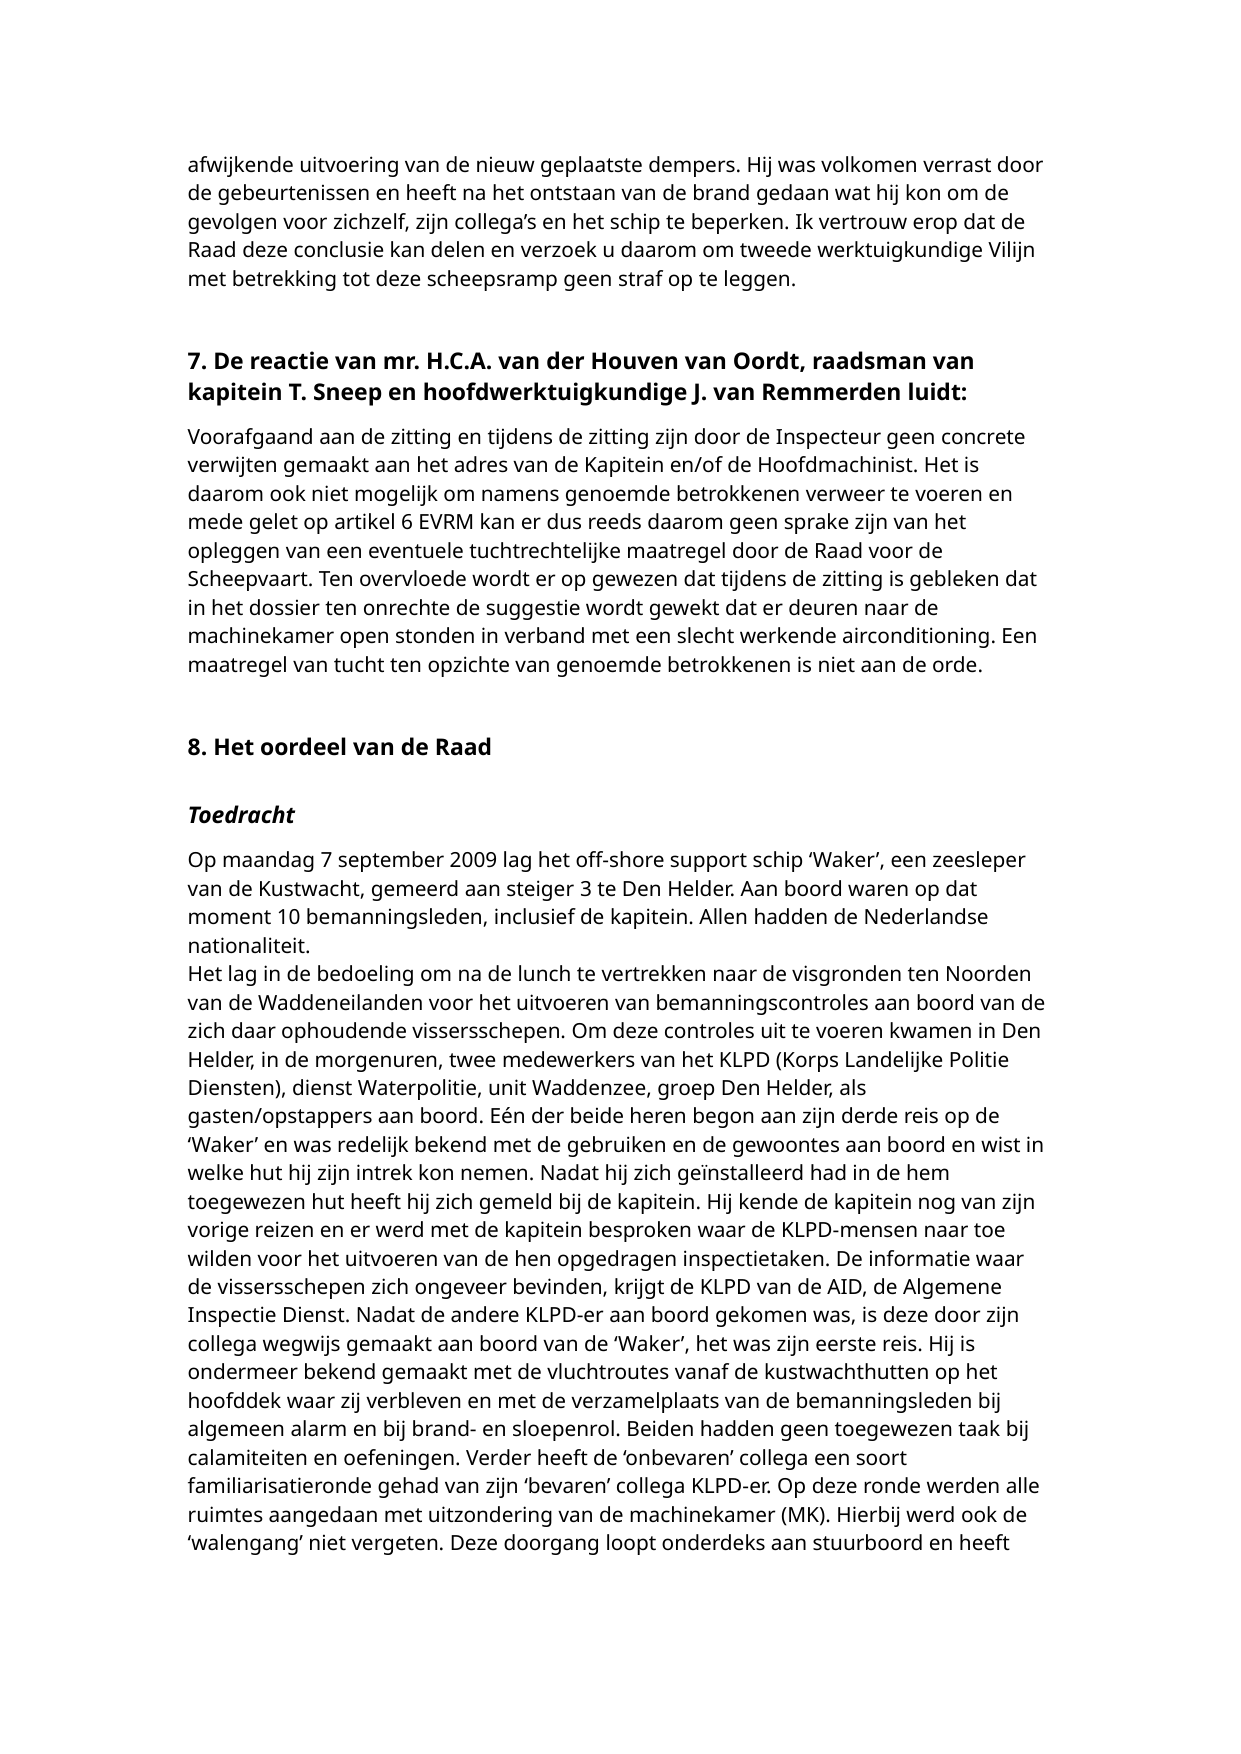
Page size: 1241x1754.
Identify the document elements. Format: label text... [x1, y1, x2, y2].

text Op maandag 7 september 2009 lag het off-shore support schip ‘Waker’, een zeesleper van de Kustwacht, gemeerd aan steiger 3 te Den Helder. Aan boord waren op dat moment 10 bemanningsleden, inclusief de kapitein. Allen hadden de Nederlandse nationaliteit. [187, 846, 1053, 959]
text Voorafgaand aan de zitting en tijdens de zitting zijn door de Inspecteur geen concrete verwijten gemaakt aan het adres van de Kapitein en/of de Hoofdmachinist. Het is daarom ook niet mogelijk om namens genoemde betrokkenen verweer te voeren en mede gelet op artikel 6 EVRM kan er dus reeds daarom geen sprake zijn van het opleggen van een eventuele tuchtrechtelijke maatregel door de Raad voor de Scheepvaart. Ten overvloede wordt er op gewezen dat tijdens de zitting is gebleken dat in het dossier ten onrechte de suggestie wordt gewekt dat er deuren naar de machinekamer open stonden in verband met een slecht werkende airconditioning. Een maatregel van tucht ten opzichte van genoemde betrokkenen is niet aan de orde. [187, 422, 1053, 678]
subtitle 7. De reactie van mr. H.C.A. van der Houven van Oordt, raadsman van kapitein T. Sneep en hoofdwerktuigkundige J. van Remmerden luidt: [187, 345, 1053, 407]
text afwijkende uitvoering van de nieuw geplaatste dempers. Hij was volkomen verrast door de gebeurtenissen en heeft na het ontstaan van de brand gedaan wat hij kon om de gevolgen voor zichzelf, zijn collega’s en het schip te beperken. Ik vertrouw erop dat de Raad deze conclusie kan delen en verzoek u daarom om tweede werktuigkundige Vilijn met betrekking tot deze scheepsramp geen straf op te leggen. [187, 150, 1053, 292]
subtitle 8. Het oordeel van de Raad [187, 731, 1053, 762]
text Het lag in de bedoeling om na de lunch te vertrekken naar de visgronden ten Noorden van de Waddeneilanden voor het uitvoeren van bemanningscontroles aan boord van de zich daar ophoudende vissersschepen. Om deze controles uit te voeren kwamen in Den Helder, in de morgenuren, twee medewerkers van het KLPD (Korps Landelijke Politie Diensten), dienst Waterpolitie, unit Waddenzee, groep Den Helder, als gasten/opstappers aan boord. Eén der beide heren begon aan zijn derde reis op de ‘Waker’ en was redelijk bekend met de gebruiken en de gewoontes aan boord en wist in welke hut hij zijn intrek kon nemen. Nadat hij zich geïnstalleerd had in de hem toegewezen hut heeft hij zich gemeld bij de kapitein. Hij kende de kapitein nog van zijn vorige reizen en er werd met de kapitein besproken waar de KLPD-mensen naar toe wilden voor het uitvoeren van de hen opgedragen inspectietaken. De informatie waar de vissersschepen zich ongeveer bevinden, krijgt de KLPD van de AID, de Algemene Inspectie Dienst. Nadat de andere KLPD-er aan boord gekomen was, is deze door zijn collega wegwijs gemaakt aan boord van de ‘Waker’, het was zijn eerste reis. Hij is ondermeer bekend gemaakt met de vluchtroutes vanaf de kustwachthutten op het hoofddek waar zij verbleven en met de verzamelplaats van de bemanningsleden bij algemeen alarm en bij brand- en sloepenrol. Beiden hadden geen toegewezen taak bij calamiteiten en oefeningen. Verder heeft de ‘onbevaren’ collega een soort familiarisatieronde gehad van zijn ‘bevaren’ collega KLPD-er. Op deze ronde werden alle ruimtes aangedaan met uitzondering van de machinekamer (MK). Hierbij werd ook de ‘walengang’ niet vergeten. Deze doorgang loopt onderdeks aan stuurboord en heeft [187, 959, 1053, 1557]
subtitle Toedracht [187, 799, 1053, 831]
